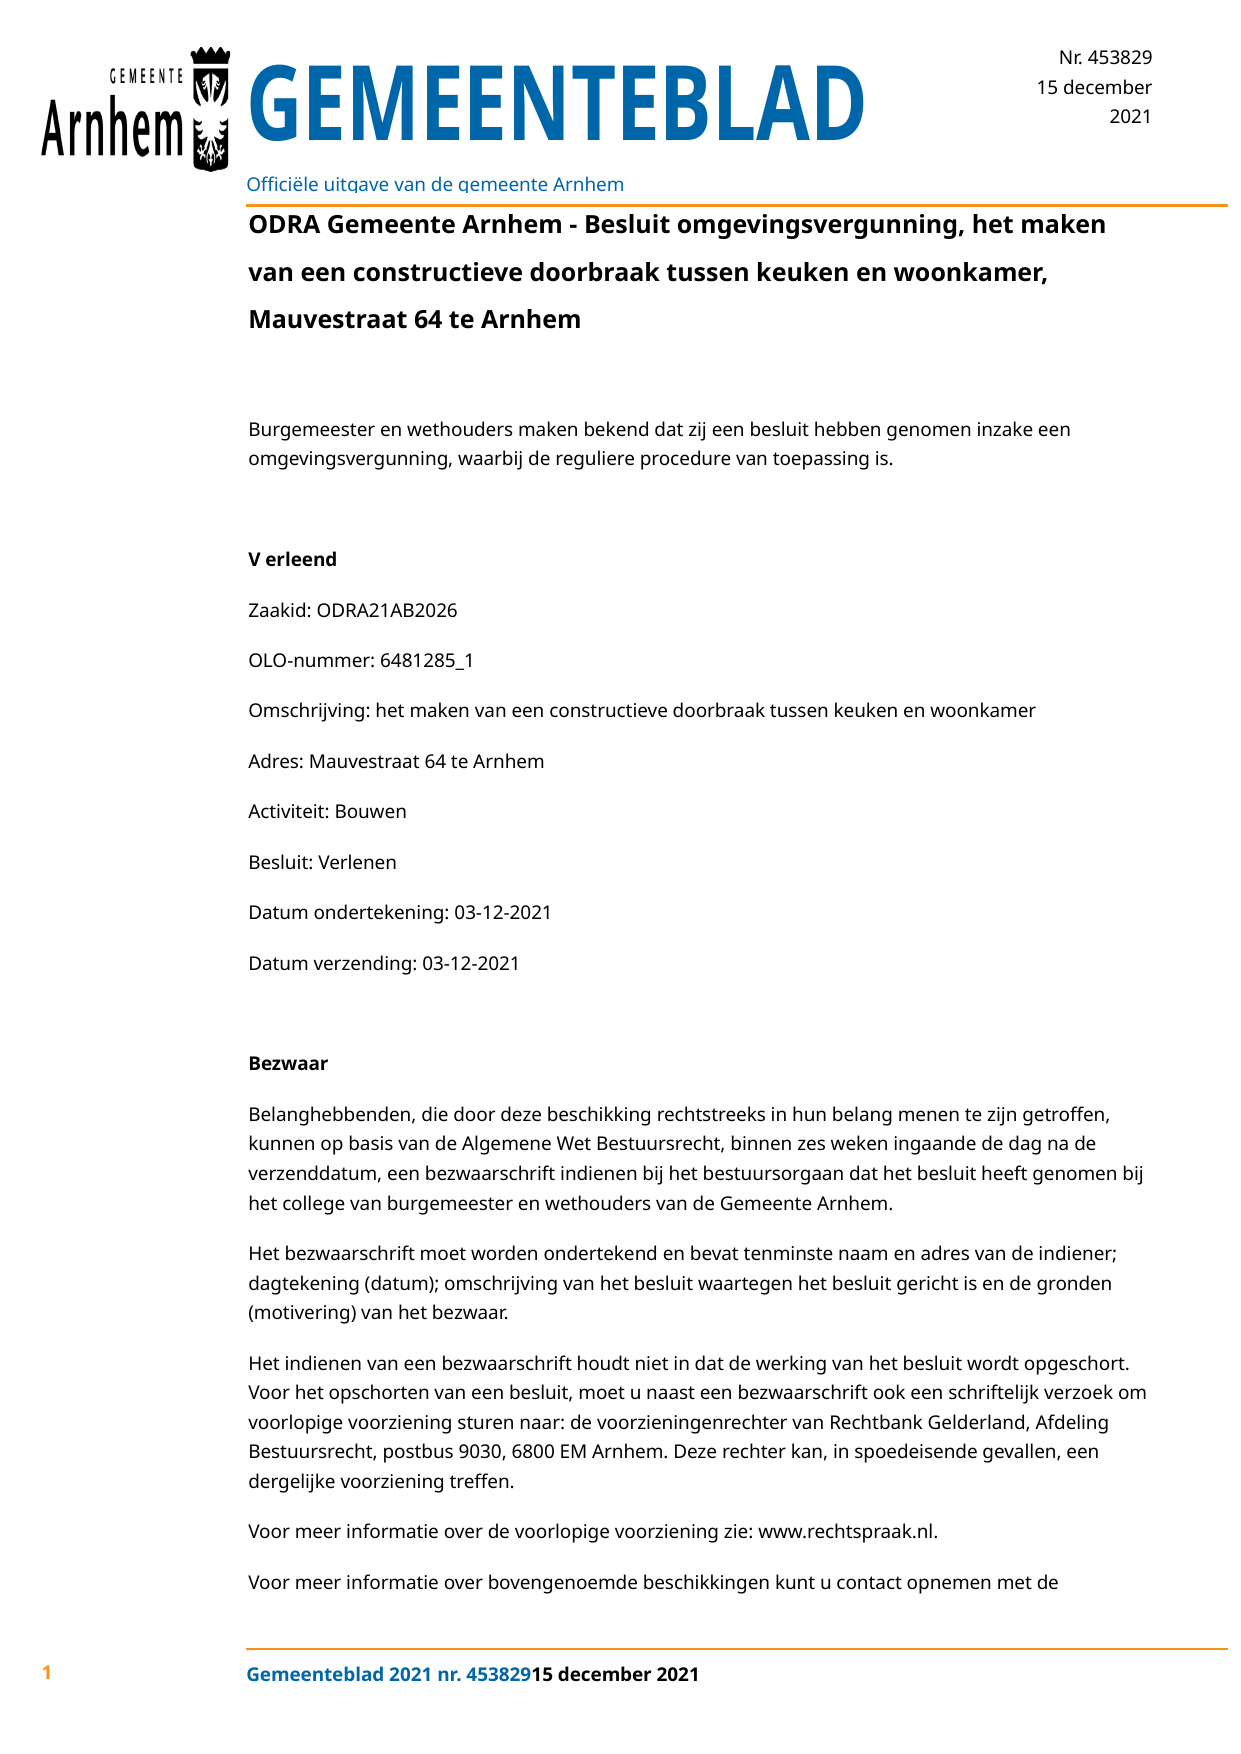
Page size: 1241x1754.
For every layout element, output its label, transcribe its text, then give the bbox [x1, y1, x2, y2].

text ODRA Gemeente Arnhem - Besluit omgevingsvergunning, het maken van een constructieve doorbraak tussen keuken en woonkamer, Mauvestraat 64 te Arnhem [248, 207, 1152, 336]
text Belanghebbenden, die door deze beschikking rechtstreeks in hun belang menen te zijn getroffen, kunnen op basis van de Algemene Wet Bestuursrecht, binnen zes weken ingaande de dag na de verzenddatum, een bezwaarschrift indienen bij het bestuursorgaan dat het besluit heeft genomen bij het college van burgemeester en wethouders van de Gemeente Arnhem. [248, 1101, 1152, 1215]
text Bezwaar [248, 1051, 1152, 1076]
text Voor meer informatie over de voorlopige voorziening zie: www.rechtspraak.nl. [248, 1518, 1152, 1544]
text V erleend [248, 546, 1152, 572]
text Datum verzending: 03-12-2021 [248, 950, 1152, 975]
text Besluit: Verlenen [248, 849, 1152, 874]
text Voor meer informatie over bovengenoemde beschikkingen kunt u contact opnemen met de [248, 1569, 1152, 1594]
text OLO-nummer: 6481285_1 [248, 647, 1152, 673]
text Adres: Mauvestraat 64 te Arnhem [248, 748, 1152, 774]
text Activiteit: Bouwen [248, 798, 1152, 824]
text Zaakid: ODRA21AB2026 [248, 597, 1152, 622]
text Het indienen van een bezwaarschrift houdt niet in dat de werking van het besluit wordt opgeschort. Voor het opschorten van een besluit, moet u naast een bezwaarschrift ook een schriftelijk verzoek om voorlopige voorziening sturen naar: de voorzieningenrechter van Rechtbank Gelderland, Afdeling Bestuursrecht, postbus 9030, 6800 EM Arnhem. Deze rechter kan, in spoedeisende gevallen, een dergelijke voorziening treffen. [248, 1350, 1152, 1494]
text Omschrijving: het maken van een constructieve doorbraak tussen keuken en woonkamer [248, 698, 1152, 723]
picture [41, 47, 231, 172]
text Het bezwaarschrift moet worden ondertekend en bevat tenminste naam en adres van de indiener; dagtekening (datum); omschrijving van het besluit waartegen het besluit gericht is en de gronden (motivering) van het bezwaar. [248, 1240, 1152, 1325]
text Burgemeester en wethouders maken bekend dat zij een besluit hebben genomen inzake een omgevingsvergunning, waarbij de reguliere procedure van toepassing is. [248, 416, 1152, 471]
text Datum ondertekening: 03-12-2021 [248, 899, 1152, 925]
